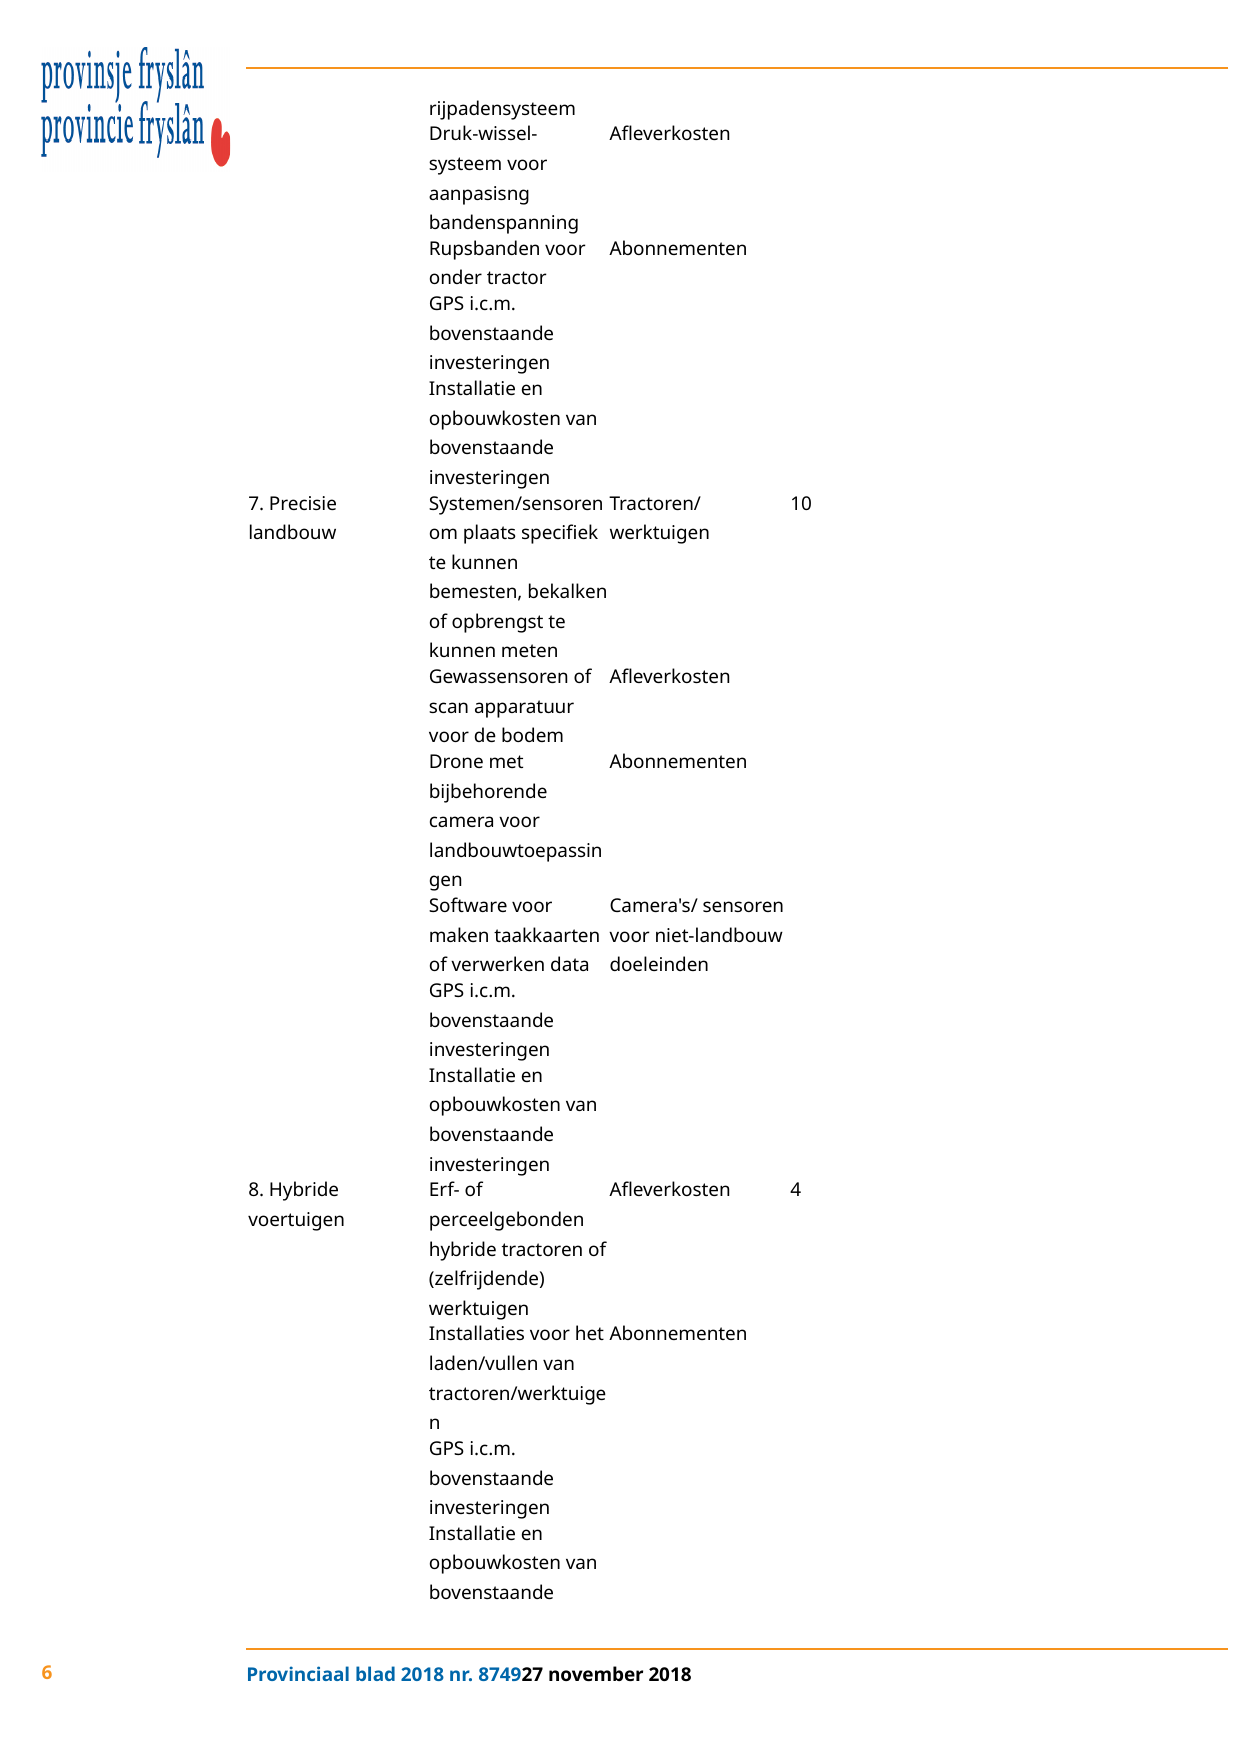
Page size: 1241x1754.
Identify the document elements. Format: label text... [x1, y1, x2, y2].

table_cell Afleverkosten [609, 121, 790, 235]
table_cell 4 [790, 1177, 971, 1321]
table_cell Afleverkosten [609, 663, 790, 748]
table_cell Abonnementen [609, 235, 790, 290]
table_cell Installaties voor het laden/vullen van tractoren/werktuigen [429, 1321, 609, 1435]
table_cell [971, 1435, 1152, 1520]
table_cell GPS i.c.m. bovenstaande investeringen [429, 977, 609, 1062]
table_cell Abonnementen [609, 1321, 790, 1435]
table_cell Druk-wissel-systeem voor aanpasisng bandenspanning [429, 121, 609, 235]
table_cell Afleverkosten [609, 1177, 790, 1321]
table_cell [790, 95, 971, 121]
table_cell [609, 95, 790, 121]
table_cell [248, 1520, 429, 1605]
table_cell [248, 748, 429, 892]
table_cell rijpadensysteem [429, 95, 609, 121]
table_cell [248, 235, 429, 290]
table_cell [971, 1177, 1152, 1321]
table_cell 7. Precisie landbouw [248, 490, 429, 663]
table_cell Drone met bijbehorende camera voor landbouwtoepassingen [429, 748, 609, 892]
table_cell [248, 1435, 429, 1520]
table_cell [971, 121, 1152, 235]
table_cell GPS i.c.m. bovenstaande investeringen [429, 290, 609, 375]
table_cell [248, 290, 429, 375]
table_cell [790, 121, 971, 235]
table_cell [971, 290, 1152, 375]
table_cell [790, 1062, 971, 1177]
table_cell [790, 290, 971, 375]
table_cell Installatie en opbouwkosten van bovenstaande [429, 1520, 609, 1605]
table_cell [971, 375, 1152, 490]
table_cell Rupsbanden voor onder tractor [429, 235, 609, 290]
table_cell [971, 1321, 1152, 1435]
table_cell Systemen/sensoren om plaats specifiek te kunnen bemesten, bekalken of opbrengst te kunnen meten [429, 490, 609, 663]
table_cell [248, 663, 429, 748]
table_cell [790, 375, 971, 490]
table_cell Software voor maken taakkaarten of verwerken data [429, 892, 609, 977]
table_cell [971, 95, 1152, 121]
table_cell [971, 1520, 1152, 1605]
table_cell [790, 235, 971, 290]
table_cell [248, 375, 429, 490]
table_cell [971, 1062, 1152, 1177]
table_cell [248, 977, 429, 1062]
table_cell [248, 121, 429, 235]
table_cell [971, 977, 1152, 1062]
table_cell 8. Hybride voertuigen [248, 1177, 429, 1321]
table_cell Installatie en opbouwkosten van bovenstaande investeringen [429, 1062, 609, 1177]
table_cell [971, 663, 1152, 748]
table_cell [248, 1062, 429, 1177]
table_cell [609, 1520, 790, 1605]
table_cell [790, 1321, 971, 1435]
table_cell Installatie en opbouwkosten van bovenstaande investeringen [429, 375, 609, 490]
table_cell [609, 290, 790, 375]
table_cell [609, 1062, 790, 1177]
table_cell [248, 95, 429, 121]
table_cell Gewassensoren of scan apparatuur voor de bodem [429, 663, 609, 748]
table_cell Abonnementen [609, 748, 790, 892]
table_cell [790, 663, 971, 748]
table_cell [609, 977, 790, 1062]
table_cell [609, 375, 790, 490]
table_cell [971, 748, 1152, 892]
table_cell [790, 892, 971, 977]
table_cell Camera's/ sensoren voor niet-landbouw doeleinden [609, 892, 790, 977]
table_cell GPS i.c.m. bovenstaande investeringen [429, 1435, 609, 1520]
table_cell [971, 892, 1152, 977]
table_cell [971, 235, 1152, 290]
table_cell 10 [790, 490, 971, 663]
table_cell [248, 892, 429, 977]
table_cell [790, 748, 971, 892]
table_cell [609, 1435, 790, 1520]
table_cell Tractoren/ werktuigen [609, 490, 790, 663]
table_cell Erf- of perceelgebonden hybride tractoren of (zelfrijdende) werktuigen [429, 1177, 609, 1321]
table_cell [790, 1435, 971, 1520]
table_cell [790, 1520, 971, 1605]
picture [41, 47, 231, 172]
table_cell [971, 490, 1152, 663]
table_cell [790, 977, 971, 1062]
table_cell [248, 1321, 429, 1435]
